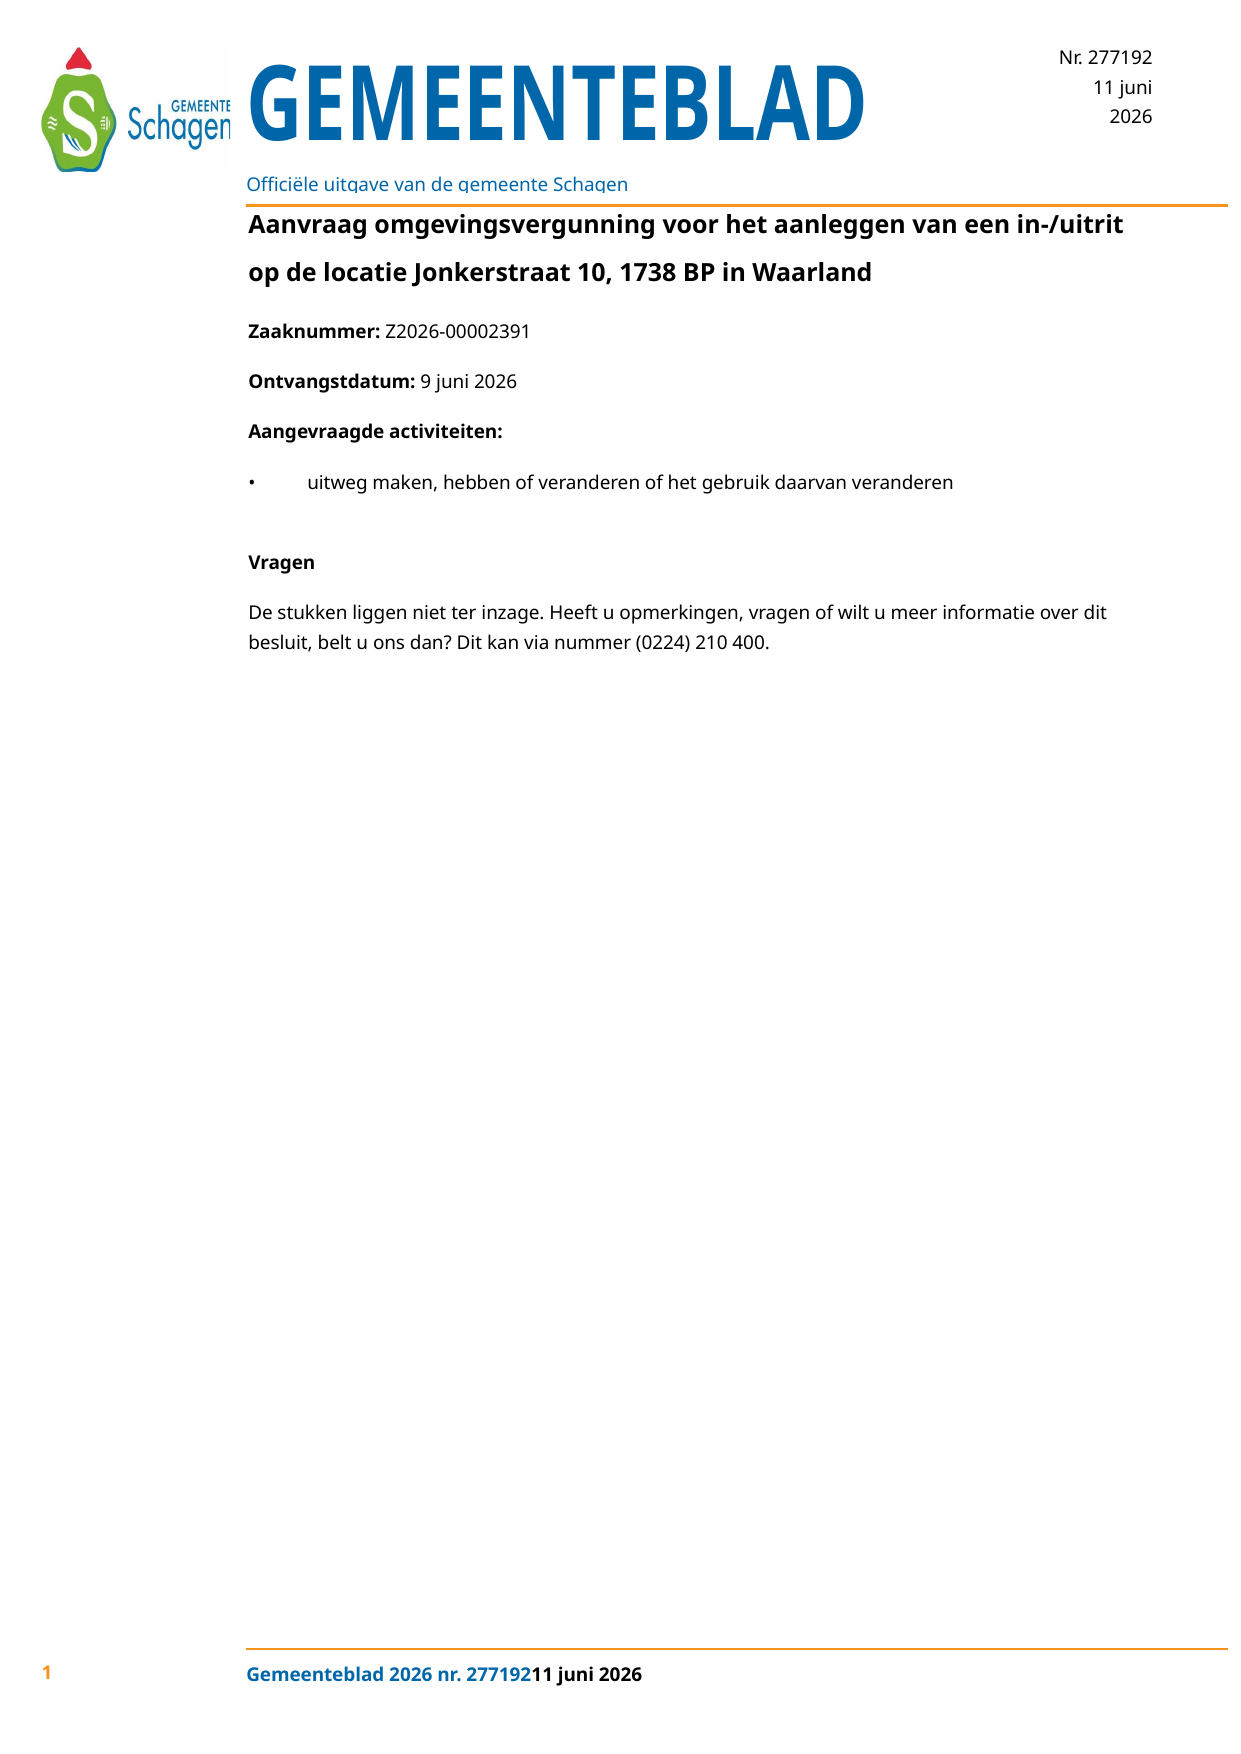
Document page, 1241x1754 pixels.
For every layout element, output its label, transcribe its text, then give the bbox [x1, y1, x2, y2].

text Vragen [248, 549, 1152, 575]
picture [41, 47, 231, 172]
list uitweg maken, hebben of veranderen of het gebruik daarvan veranderen [248, 469, 1152, 495]
text Zaaknummer: Z2026-00002391 [248, 318, 1152, 344]
text Aangevraagde activiteiten: [248, 419, 1152, 444]
text Ontvangstdatum: 9 juni 2026 [248, 368, 1152, 394]
text De stukken liggen niet ter inzage. Heeft u opmerkingen, vragen of wilt u meer informatie over dit besluit, belt u ons dan? Dit kan via nummer (0224) 210 400. [248, 599, 1152, 655]
text Aanvraag omgevingsvergunning voor het aanleggen van een in-/uitrit op de locatie Jonkerstraat 10, 1738 BP in Waarland [248, 207, 1152, 288]
